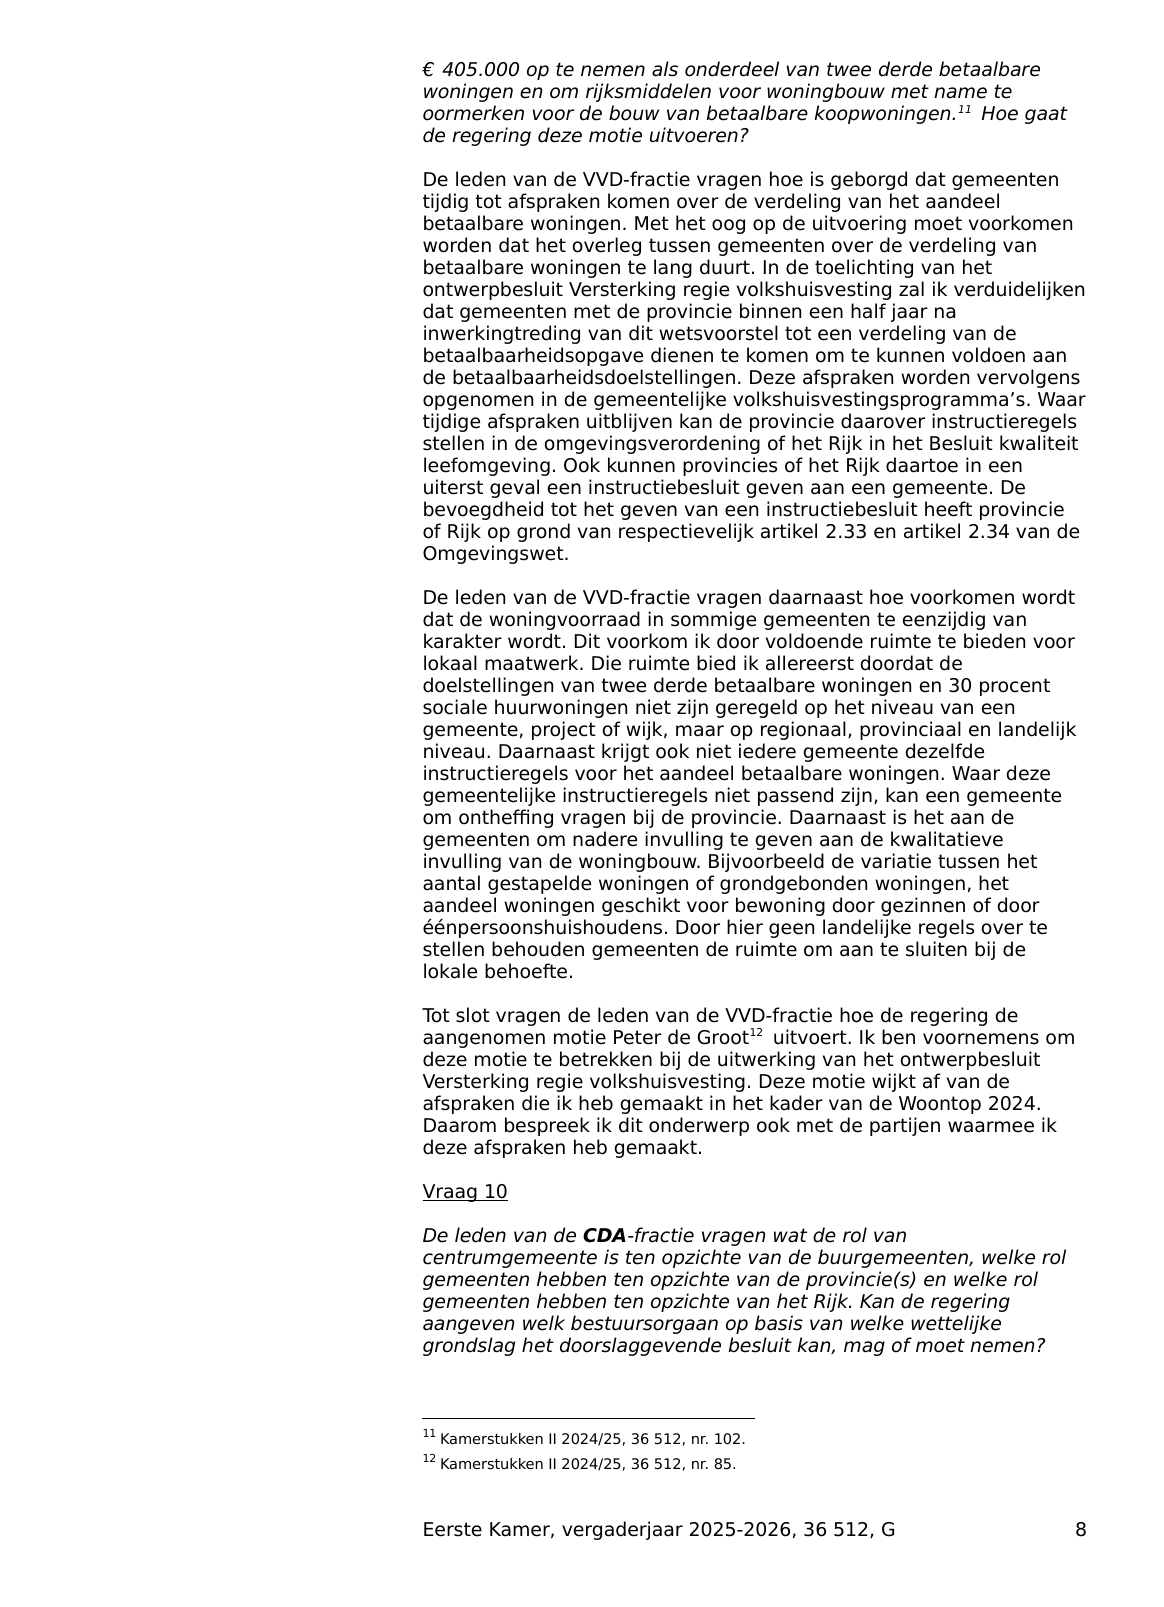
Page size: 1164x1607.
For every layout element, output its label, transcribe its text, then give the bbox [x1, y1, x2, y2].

text € 405.000 op te nemen als onderdeel van twee derde betaalbare woningen en om rijksmiddelen voor woningbouw met name te oormerken voor de bouw van betaalbare koopwoningen. Hoe gaat de regering deze motie uitvoeren? [422, 59, 1087, 147]
text Tot slot vragen de leden van de VVD-fractie hoe de regering de aangenomen motie Peter de Groot uitvoert. Ik ben voornemens om deze motie te betrekken bij de uitwerking van het ontwerpbesluit Versterking regie volkshuisvesting. Deze motie wijkt af van de afspraken die ik heb gemaakt in het kader van de Woontop 2024. Daarom bespreek ik dit onderwerp ook met de partijen waarmee ik deze afspraken heb gemaakt. [422, 1005, 1087, 1159]
text Kamerstukken II 2024/25, 36 512, nr. 85. [422, 1452, 1087, 1474]
subtitle Vraag 10 [422, 1181, 1087, 1203]
text De leden van de VVD-fractie vragen daarnaast hoe voorkomen wordt dat de woningvoorraad in sommige gemeenten te eenzijdig van karakter wordt. Dit voorkom ik door voldoende ruimte te bieden voor lokaal maatwerk. Die ruimte bied ik allereerst doordat de doelstellingen van twee derde betaalbare woningen en 30 procent sociale huurwoningen niet zijn geregeld op het niveau van een gemeente, project of wijk, maar op regionaal, provinciaal en landelijk niveau. Daarnaast krijgt ook niet iedere gemeente dezelfde instructieregels voor het aandeel betaalbare woningen. Waar deze gemeentelijke instructieregels niet passend zijn, kan een gemeente om ontheffing vragen bij de provincie. Daarnaast is het aan de gemeenten om nadere invulling te geven aan de kwalitatieve invulling van de woningbouw. Bijvoorbeeld de variatie tussen het aantal gestapelde woningen of grondgebonden woningen, het aandeel woningen geschikt voor bewoning door gezinnen of door éénpersoonshuishoudens. Door hier geen landelijke regels over te stellen behouden gemeenten de ruimte om aan te sluiten bij de lokale behoefte. [422, 587, 1087, 983]
text Kamerstukken II 2024/25, 36 512, nr. 102. [422, 1427, 1087, 1449]
text De leden van de VVD-fractie vragen hoe is geborgd dat gemeenten tijdig tot afspraken komen over de verdeling van het aandeel betaalbare woningen. Met het oog op de uitvoering moet voorkomen worden dat het overleg tussen gemeenten over de verdeling van betaalbare woningen te lang duurt. In de toelichting van het ontwerpbesluit Versterking regie volkshuisvesting zal ik verduidelijken dat gemeenten met de provincie binnen een half jaar na inwerkingtreding van dit wetsvoorstel tot een verdeling van de betaalbaarheidsopgave dienen te komen om te kunnen voldoen aan de betaalbaarheidsdoelstellingen. Deze afspraken worden vervolgens opgenomen in de gemeentelijke volkshuisvestingsprogramma’s. Waar tijdige afspraken uitblijven kan de provincie daarover instructieregels stellen in de omgevingsverordening of het Rijk in het Besluit kwaliteit leefomgeving. Ook kunnen provincies of het Rijk daartoe in een uiterst geval een instructiebesluit geven aan een gemeente. De bevoegdheid tot het geven van een instructiebesluit heeft provincie of Rijk op grond van respectievelijk artikel 2.33 en artikel 2.34 van de Omgevingswet. [422, 169, 1087, 565]
text De leden van de CDA-fractie vragen wat de rol van centrumgemeente is ten opzichte van de buurgemeenten, welke rol gemeenten hebben ten opzichte van de provincie(s) en welke rol gemeenten hebben ten opzichte van het Rijk. Kan de regering aangeven welk bestuursorgaan op basis van welke wettelijke grondslag het doorslaggevende besluit kan, mag of moet nemen? [422, 1225, 1087, 1357]
